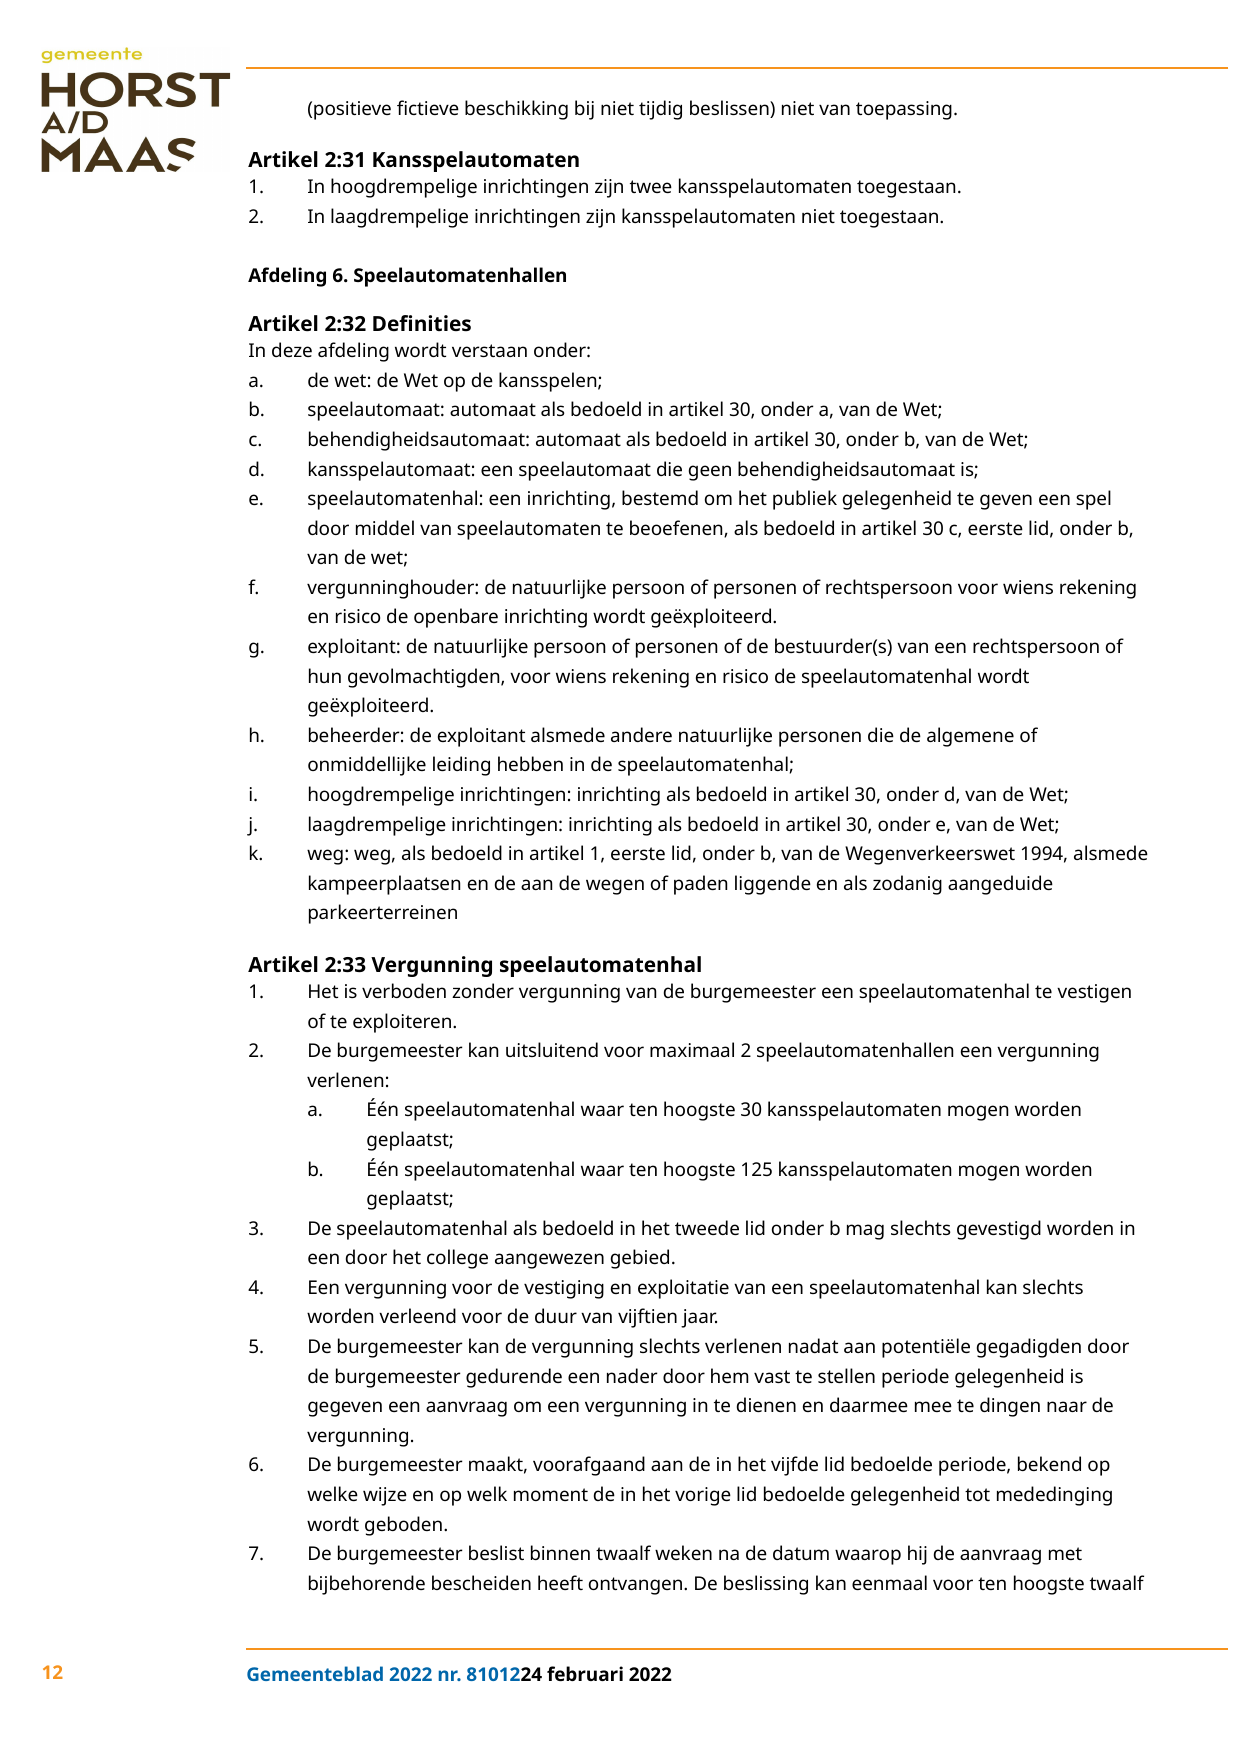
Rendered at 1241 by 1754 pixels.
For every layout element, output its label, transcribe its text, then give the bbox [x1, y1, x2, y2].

text In deze afdeling wordt verstaan onder: [248, 337, 1152, 363]
list De speelautomatenhal als bedoeld in het tweede lid onder b mag slechts gevestigd worden in een door het college aangewezen gebied. [248, 1215, 1152, 1270]
list Het is verboden zonder vergunning van de burgemeester een speelautomatenhal te vestigen of te exploiteren. [248, 978, 1152, 1034]
list De burgemeester kan uitsluitend voor maximaal 2 speelautomatenhallen een vergunning verlenen: [248, 1037, 1152, 1093]
text Artikel 2:33 Vergunning speelautomatenhal [248, 950, 1152, 978]
list speelautomatenhal: een inrichting, bestemd om het publiek gelegenheid te geven een spel door middel van speelautomaten te beoefenen, als bedoeld in artikel 30 c, eerste lid, onder b, van de wet; [248, 485, 1152, 570]
list de wet: de Wet op de kansspelen; [248, 367, 1152, 393]
list hoogdrempelige inrichtingen: inrichting als bedoeld in artikel 30, onder d, van de Wet; [248, 781, 1152, 807]
list De burgemeester maakt, voorafgaand aan de in het vijfde lid bedoelde periode, bekend op welke wijze en op welk moment de in het vorige lid bedoelde gelegenheid tot mededinging wordt geboden. [248, 1452, 1152, 1537]
list Een vergunning voor de vestiging en exploitatie van een speelautomatenhal kan slechts worden verleend voor de duur van vijftien jaar. [248, 1274, 1152, 1329]
list In laagdrempelige inrichtingen zijn kansspelautomaten niet toegestaan. [248, 203, 1152, 229]
list weg: weg, als bedoeld in artikel 1, eerste lid, onder b, van de Wegenverkeerswet 1994, alsmede kampeerplaatsen en de aan de wegen of paden liggende en als zodanig aangeduide parkeerterreinen [248, 840, 1152, 925]
text Artikel 2:32 Definities [248, 309, 1152, 337]
list (positieve fictieve beschikking bij niet tijdig beslissen) niet van toepassing. [248, 95, 1152, 121]
list De burgemeester beslist binnen twaalf weken na de datum waarop hij de aanvraag met bijbehorende bescheiden heeft ontvangen. De beslissing kan eenmaal voor ten hoogste twaalf [248, 1540, 1152, 1596]
list Één speelautomatenhal waar ten hoogste 125 kansspelautomaten mogen worden geplaatst; [307, 1156, 1152, 1211]
list exploitant: de natuurlijke persoon of personen of de bestuurder(s) van een rechtspersoon of hun gevolmachtigden, voor wiens rekening en risico de speelautomatenhal wordt geëxploiteerd. [248, 633, 1152, 718]
list De burgemeester kan de vergunning slechts verlenen nadat aan potentiële gegadigden door de burgemeester gedurende een nader door hem vast te stellen periode gelegenheid is gegeven een aanvraag om een vergunning in te dienen en daarmee mee te dingen naar de vergunning. [248, 1333, 1152, 1448]
list beheerder: de exploitant alsmede andere natuurlijke personen die de algemene of onmiddellijke leiding hebben in de speelautomatenhal; [248, 722, 1152, 777]
text Afdeling 6. Speelautomatenhallen [248, 262, 1152, 288]
list vergunninghouder: de natuurlijke persoon of personen of rechtspersoon voor wiens rekening en risico de openbare inrichting wordt geëxploiteerd. [248, 574, 1152, 629]
list speelautomaat: automaat als bedoeld in artikel 30, onder a, van de Wet; [248, 397, 1152, 422]
list laagdrempelige inrichtingen: inrichting als bedoeld in artikel 30, onder e, van de Wet; [248, 811, 1152, 836]
list Één speelautomatenhal waar ten hoogste 30 kansspelautomaten mogen worden geplaatst; [307, 1097, 1152, 1152]
list kansspelautomaat: een speelautomaat die geen behendigheidsautomaat is; [248, 456, 1152, 481]
list behendigheidsautomaat: automaat als bedoeld in artikel 30, onder b, van de Wet; [248, 426, 1152, 452]
picture [41, 47, 231, 172]
list In hoogdrempelige inrichtingen zijn twee kansspelautomaten toegestaan. [248, 174, 1152, 199]
text Artikel 2:31 Kansspelautomaten [248, 145, 1152, 174]
